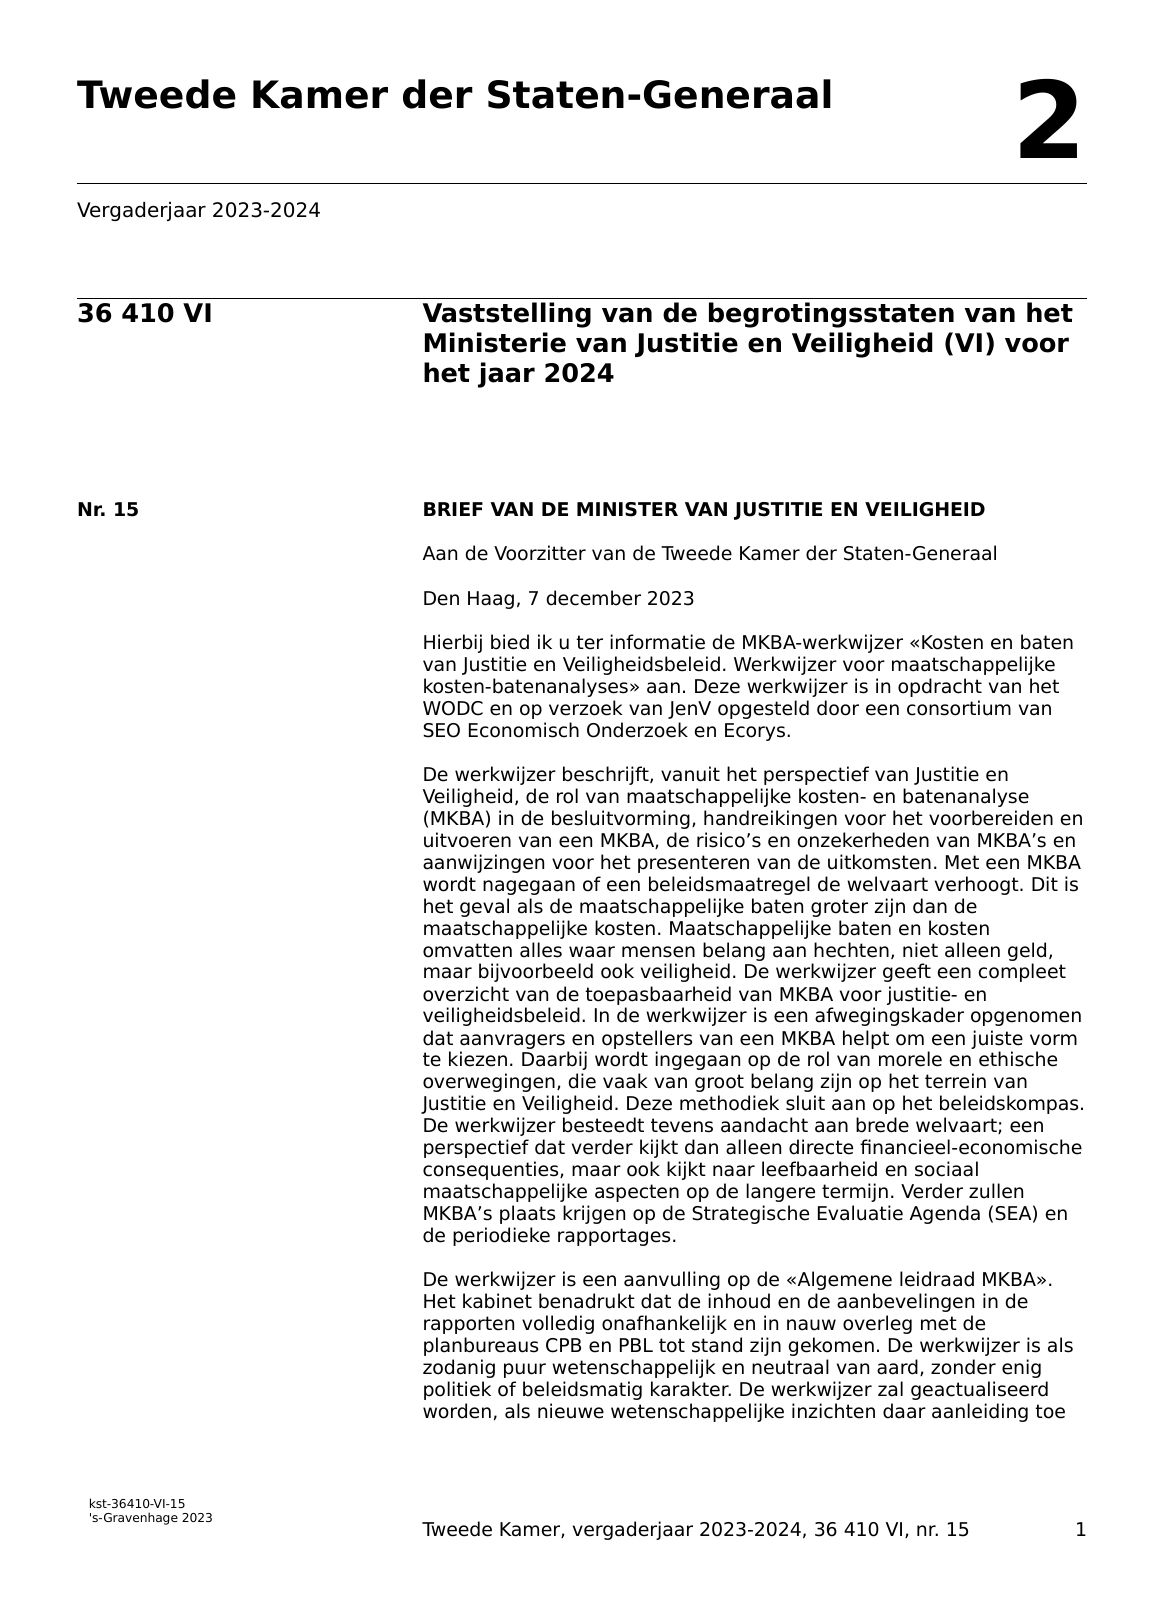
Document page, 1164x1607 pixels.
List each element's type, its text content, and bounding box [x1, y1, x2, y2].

table_header Tweede Kamer der Staten-Generaal [77, 59, 886, 183]
text kst-36410-VI-15 [88, 1497, 323, 1511]
table_cell Vergaderjaar 2023-2024 [77, 184, 1087, 298]
text 's-Gravenhage 2023 [88, 1511, 323, 1525]
table_header 2 [886, 59, 1087, 183]
subtitle 36 410 VI Vaststelling van de begrotingsstaten van het Ministerie van Justitie en Veiligheid (VI) voor het jaar 2024 [77, 299, 1087, 388]
subtitle Nr. 15 BRIEF VAN DE MINISTER VAN JUSTITIE EN VEILIGHEID [77, 499, 1087, 521]
text Hierbij bied ik u ter informatie de MKBA-werkwijzer «Kosten en baten van Justitie en Veiligheidsbeleid. Werkwijzer voor maatschappelijke kosten-batenanalyses» aan. Deze werkwijzer is in opdracht van het WODC en op verzoek van JenV opgesteld door een consortium van SEO Economisch Onderzoek en Ecorys. [422, 632, 1087, 741]
text Aan de Voorzitter van de Tweede Kamer der Staten-Generaal [422, 543, 1087, 565]
text De werkwijzer is een aanvulling op de «Algemene leidraad MKBA». Het kabinet benadrukt dat de inhoud en de aanbevelingen in de rapporten volledig onafhankelijk en in nauw overleg met de planbureaus CPB en PBL tot stand zijn gekomen. De werkwijzer is als zodanig puur wetenschappelijk en neutraal van aard, zonder enig politiek of beleidsmatig karakter. De werkwijzer zal geactualiseerd worden, als nieuwe wetenschappelijke inzichten daar aanleiding toe [422, 1269, 1087, 1423]
text Den Haag, 7 december 2023 [422, 587, 1087, 609]
text De werkwijzer beschrijft, vanuit het perspectief van Justitie en Veiligheid, de rol van maatschappelijke kosten- en batenanalyse (MKBA) in de besluitvorming, handreikingen voor het voorbereiden en uitvoeren van een MKBA, de risico’s en onzekerheden van MKBA’s en aanwijzingen voor het presenteren van de uitkomsten. Met een MKBA wordt nagegaan of een beleidsmaatregel de welvaart verhoogt. Dit is het geval als de maatschappelijke baten groter zijn dan de maatschappelijke kosten. Maatschappelijke baten en kosten omvatten alles waar mensen belang aan hechten, niet alleen geld, maar bijvoorbeeld ook veiligheid. De werkwijzer geeft een compleet overzicht van de toepasbaarheid van MKBA voor justitie- en veiligheidsbeleid. In de werkwijzer is een afwegingskader opgenomen dat aanvragers en opstellers van een MKBA helpt om een juiste vorm te kiezen. Daarbij wordt ingegaan op de rol van morele en ethische overwegingen, die vaak van groot belang zijn op het terrein van Justitie en Veiligheid. Deze methodiek sluit aan op het beleidskompas. De werkwijzer besteedt tevens aandacht aan brede welvaart; een perspectief dat verder kijkt dan alleen directe financieel-economische consequenties, maar ook kijkt naar leefbaarheid en sociaal maatschappelijke aspecten op de langere termijn. Verder zullen MKBA’s plaats krijgen op de Strategische Evaluatie Agenda (SEA) en de periodieke rapportages. [422, 764, 1087, 1247]
